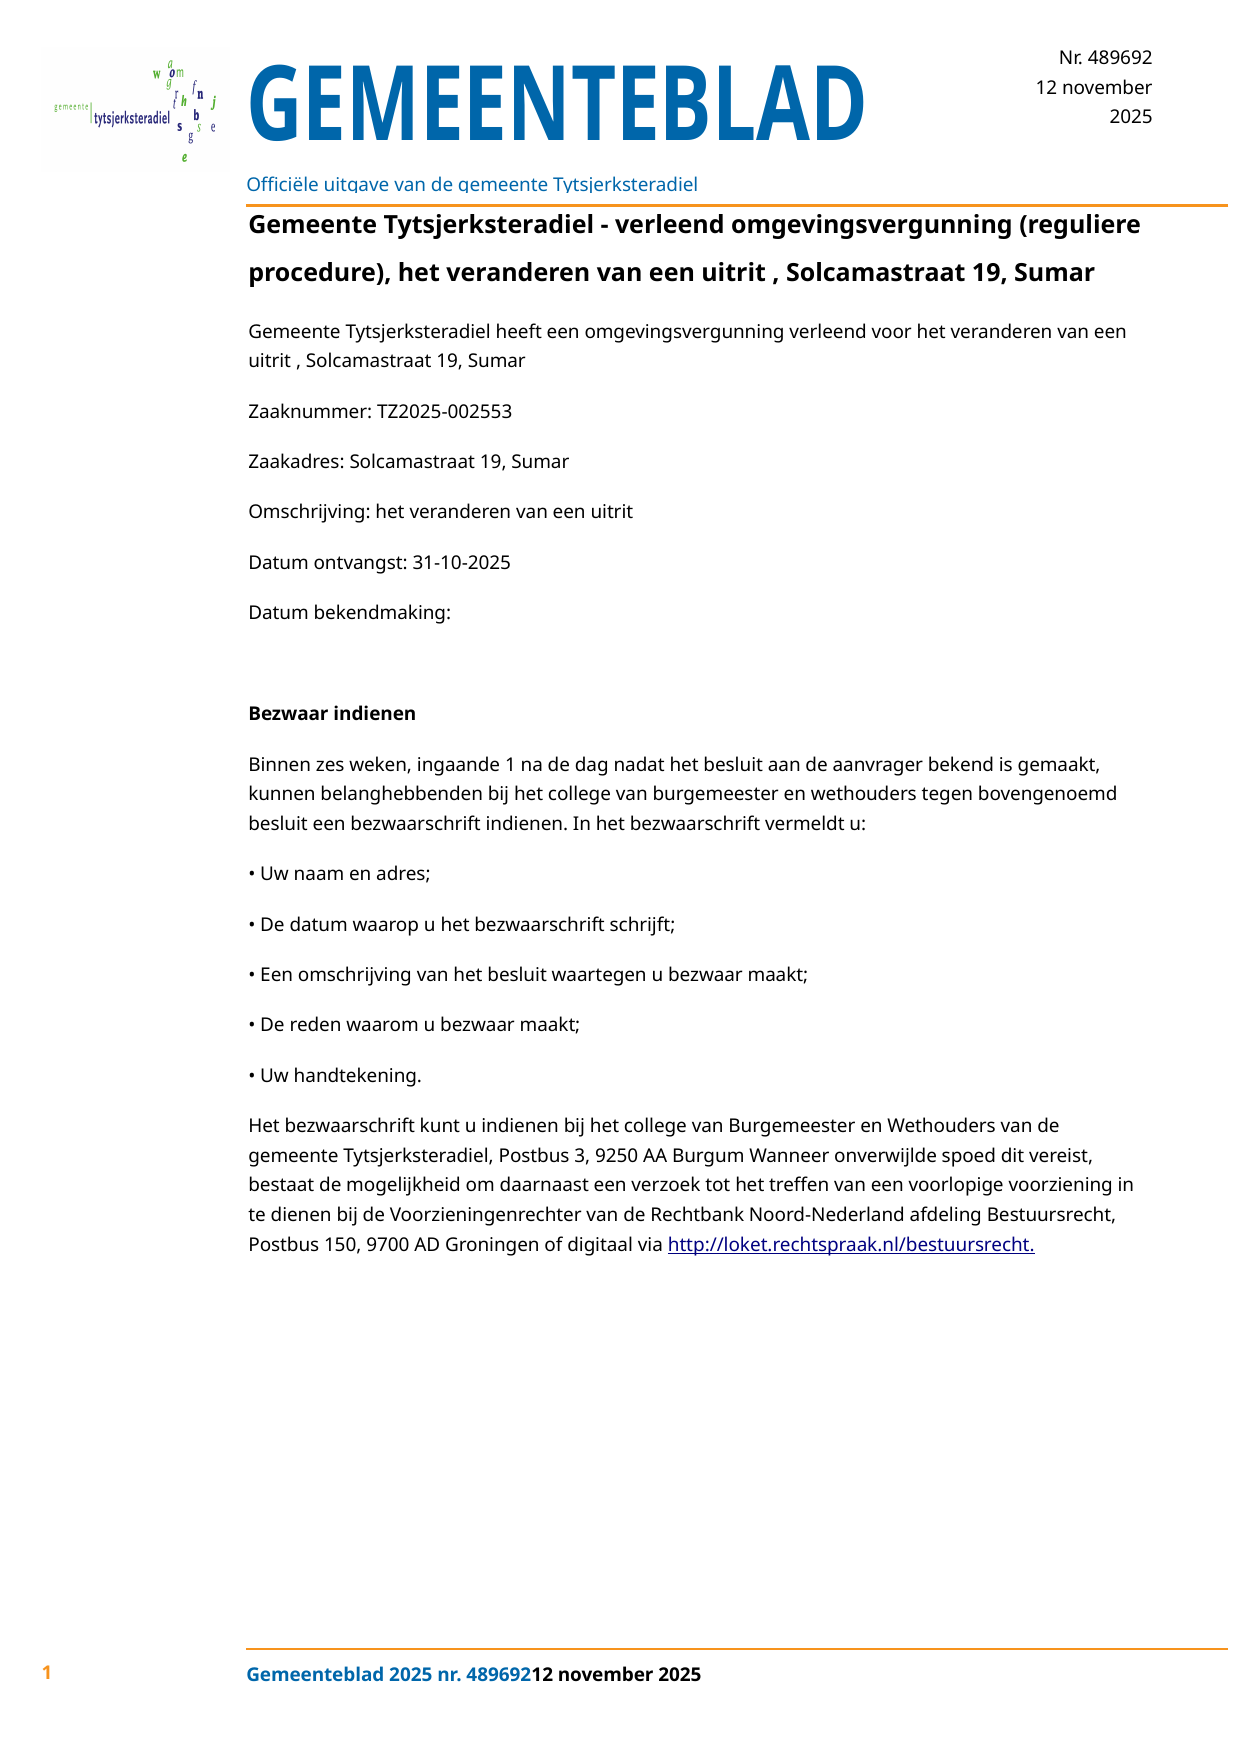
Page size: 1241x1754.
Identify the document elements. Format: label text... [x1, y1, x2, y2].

text Binnen zes weken, ingaande 1 na de dag nadat het besluit aan de aanvrager bekend is gemaakt, kunnen belanghebbenden bij het college van burgemeester en wethouders tegen bovengenoemd besluit een bezwaarschrift indienen. In het bezwaarschrift vermeldt u: [248, 751, 1152, 836]
text Zaaknummer: TZ2025-002553 [248, 398, 1152, 424]
text Bezwaar indienen [248, 700, 1152, 726]
text Zaakadres: Solcamastraat 19, Sumar [248, 448, 1152, 474]
text • Uw naam en adres; [248, 860, 1152, 886]
text Datum bekendmaking: [248, 599, 1152, 625]
text Gemeente Tytsjerksteradiel - verleend omgevingsvergunning (reguliere procedure), het veranderen van een uitrit , Solcamastraat 19, Sumar [248, 207, 1152, 288]
text • Een omschrijving van het besluit waartegen u bezwaar maakt; [248, 961, 1152, 987]
picture [41, 47, 231, 172]
text • Uw handtekening. [248, 1062, 1152, 1088]
text Datum ontvangst: 31-10-2025 [248, 549, 1152, 575]
text • De reden waarom u bezwaar maakt; [248, 1012, 1152, 1037]
text Omschrijving: het veranderen van een uitrit [248, 499, 1152, 524]
text • De datum waarop u het bezwaarschrift schrijft; [248, 911, 1152, 937]
text Gemeente Tytsjerksteradiel heeft een omgevingsvergunning verleend voor het veranderen van een uitrit , Solcamastraat 19, Sumar [248, 318, 1152, 373]
text Het bezwaarschrift kunt u indienen bij het college van Burgemeester en Wethouders van de gemeente Tytsjerksteradiel, Postbus 3, 9250 AA Burgum Wanneer onverwijlde spoed dit vereist, bestaat de mogelijkheid om daarnaast een verzoek tot het treffen van een voorlopige voorziening in te dienen bij de Voorzieningenrechter van de Rechtbank Noord-Nederland afdeling Bestuursrecht, Postbus 150, 9700 AD Groningen of digitaal via http://loket.rechtspraak.nl/bestuursrecht. [248, 1112, 1152, 1257]
